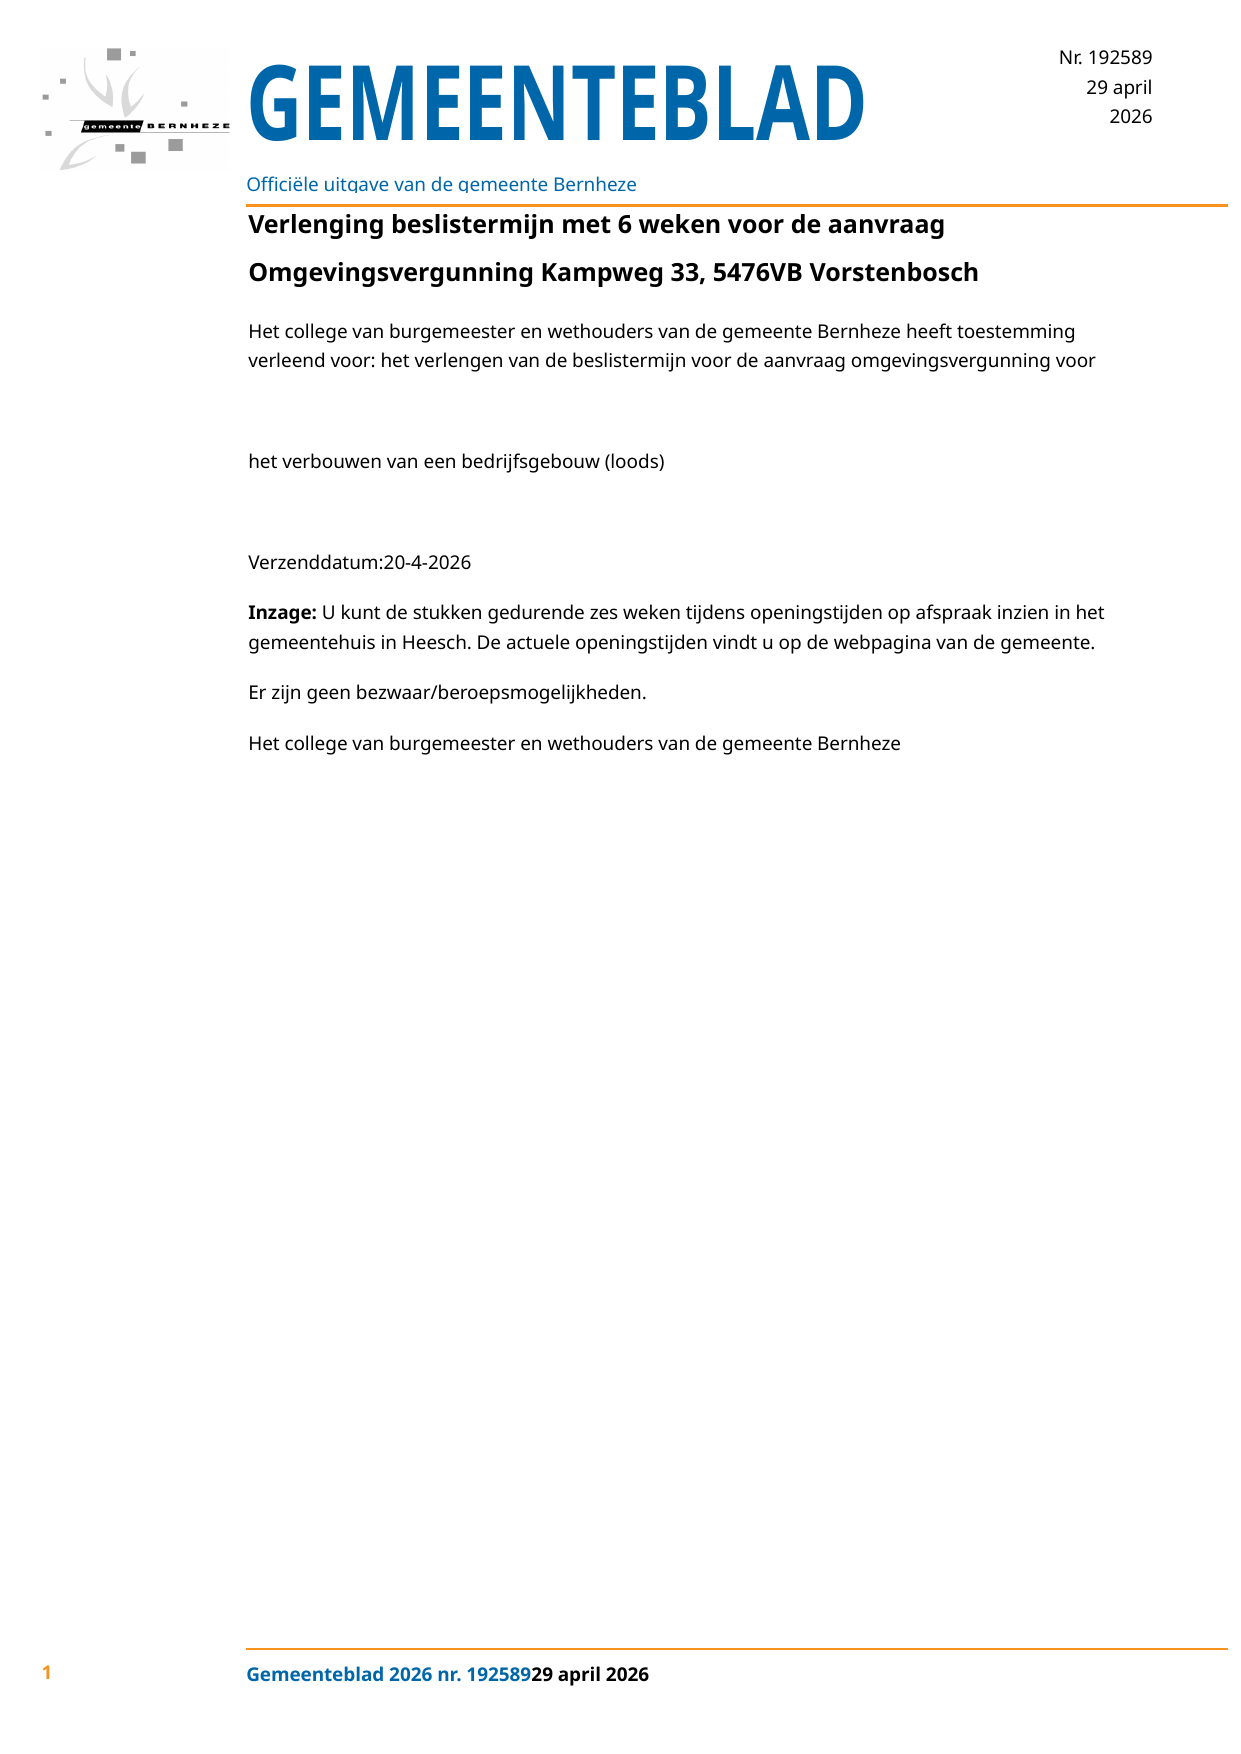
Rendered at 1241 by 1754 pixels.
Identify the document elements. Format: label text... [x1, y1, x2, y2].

text Het college van burgemeester en wethouders van de gemeente Bernheze [248, 730, 1152, 756]
picture [41, 47, 231, 172]
text Verzenddatum:20-4-2026 [248, 549, 1152, 575]
text het verbouwen van een bedrijfsgebouw (loods) [248, 448, 1152, 474]
text Het college van burgemeester en wethouders van de gemeente Bernheze heeft toestemming verleend voor: het verlengen van de beslistermijn voor de aanvraag omgevingsvergunning voor [248, 318, 1152, 373]
text Verlenging beslistermijn met 6 weken voor de aanvraag Omgevingsvergunning Kampweg 33, 5476VB Vorstenbosch [248, 207, 1152, 288]
text Er zijn geen bezwaar/beroepsmogelijkheden. [248, 679, 1152, 705]
text Inzage: U kunt de stukken gedurende zes weken tijdens openingstijden op afspraak inzien in het gemeentehuis in Heesch. De actuele openingstijden vindt u op de webpagina van de gemeente. [248, 599, 1152, 655]
